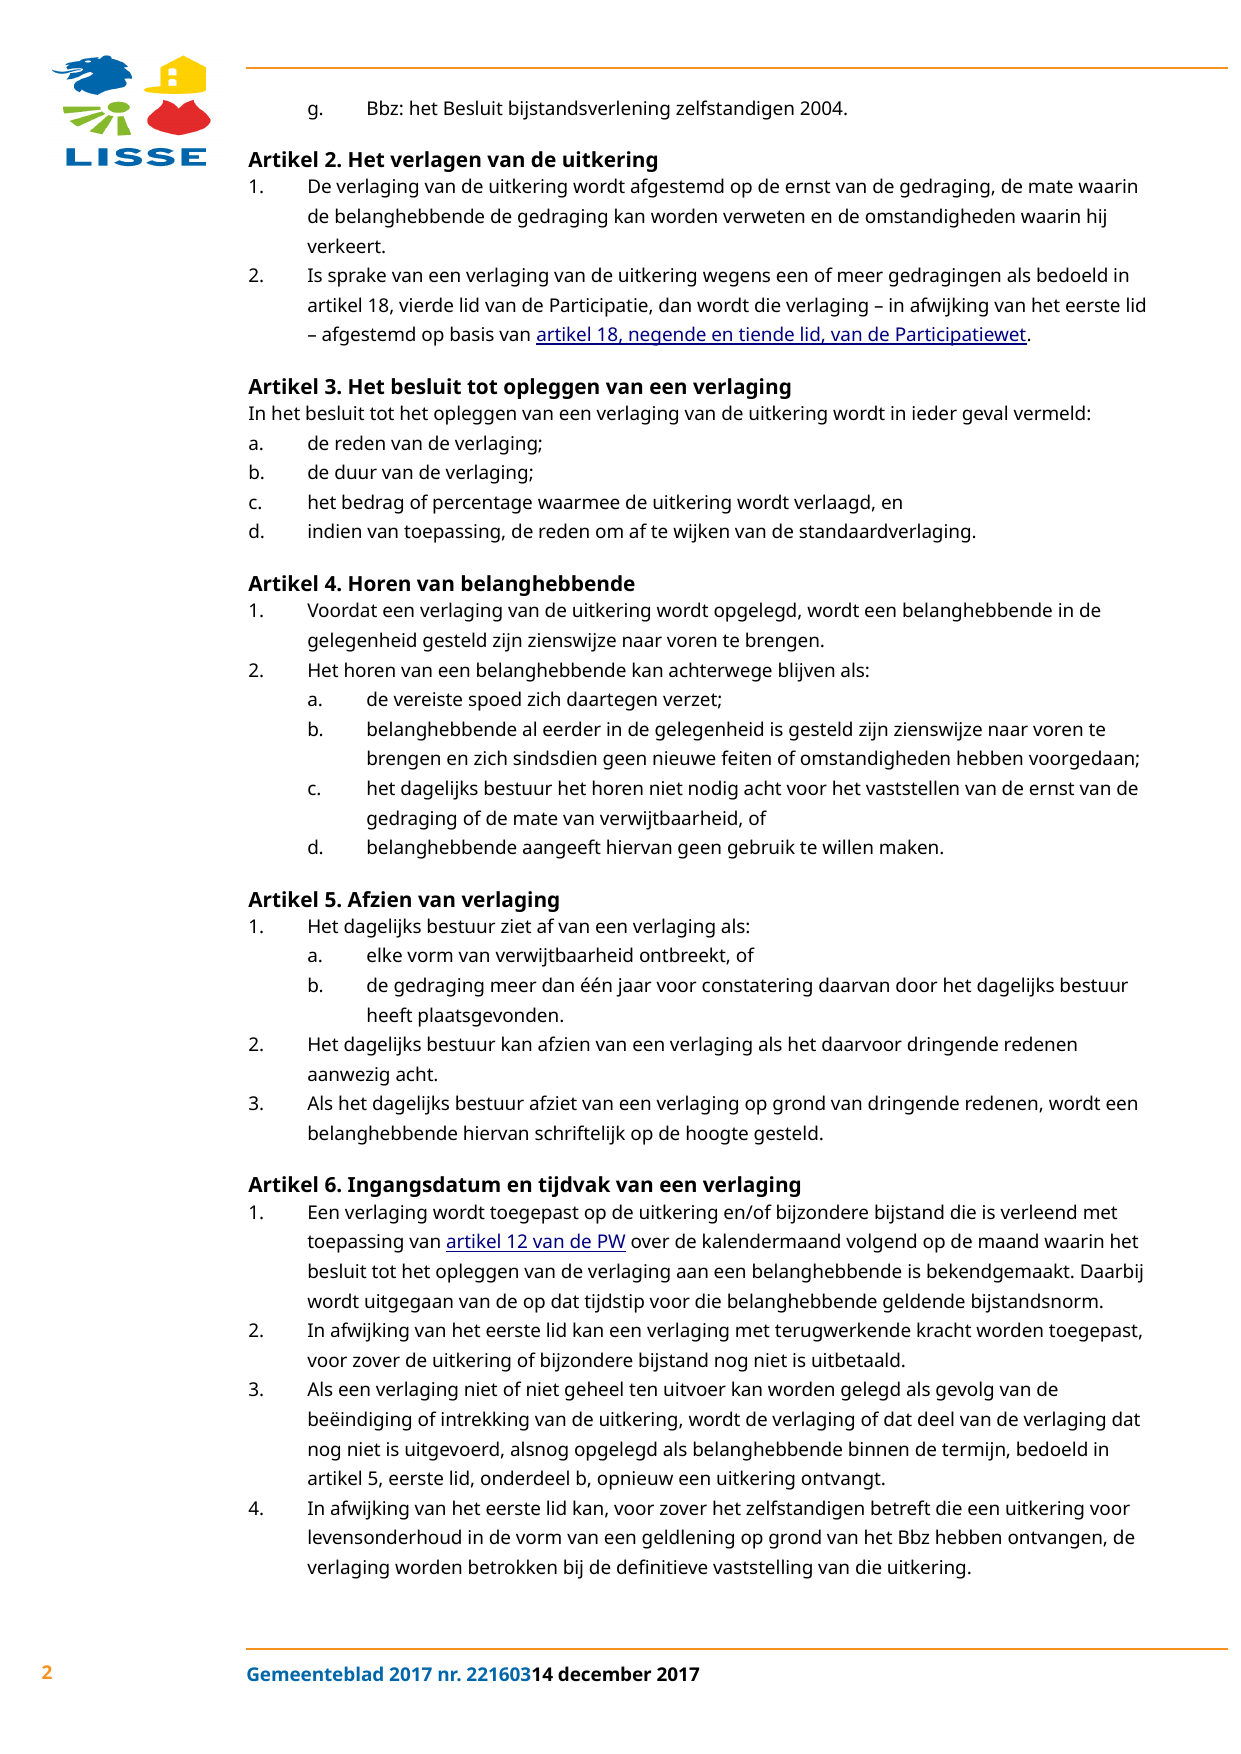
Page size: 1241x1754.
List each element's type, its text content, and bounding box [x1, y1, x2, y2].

list Als het dagelijks bestuur afziet van een verlaging op grond van dringende redenen, wordt een belanghebbende hiervan schriftelijk op de hoogte gesteld. [248, 1091, 1152, 1146]
text Artikel 3. Het besluit tot opleggen van een verlaging [248, 372, 1152, 400]
list In afwijking van het eerste lid kan, voor zover het zelfstandigen betreft die een uitkering voor levensonderhoud in de vorm van een geldlening op grond van het Bbz hebben ontvangen, de verlaging worden betrokken bij de definitieve vaststelling van die uitkering. [248, 1495, 1152, 1580]
list de duur van de verlaging; [248, 459, 1152, 485]
list Het dagelijks bestuur kan afzien van een verlaging als het daarvoor dringende redenen aanwezig acht. [248, 1031, 1152, 1087]
text Artikel 6. Ingangsdatum en tijdvak van een verlaging [248, 1171, 1152, 1199]
list Een verlaging wordt toegepast op de uitkering en/of bijzondere bijstand die is verleend met toepassing van artikel 12 van de PW over de kalendermaand volgend op de maand waarin het besluit tot het opleggen van de verlaging aan een belanghebbende is bekendgemaakt. Daarbij wordt uitgegaan van de op dat tijdstip voor die belanghebbende geldende bijstandsnorm. [248, 1199, 1152, 1313]
picture [41, 47, 231, 172]
text Artikel 4. Horen van belanghebbende [248, 569, 1152, 598]
list belanghebbende aangeeft hiervan geen gebruik te willen maken. [307, 834, 1152, 860]
list Het dagelijks bestuur ziet af van een verlaging als: [248, 913, 1152, 939]
list Voordat een verlaging van de uitkering wordt opgelegd, wordt een belanghebbende in de gelegenheid gesteld zijn zienswijze naar voren te brengen. [248, 598, 1152, 653]
list Bbz: het Besluit bijstandsverlening zelfstandigen 2004. [307, 95, 1152, 121]
list belanghebbende al eerder in de gelegenheid is gesteld zijn zienswijze naar voren te brengen en zich sindsdien geen nieuwe feiten of omstandigheden hebben voorgedaan; [307, 716, 1152, 771]
text In het besluit tot het opleggen van een verlaging van de uitkering wordt in ieder geval vermeld: [248, 400, 1152, 426]
text Artikel 5. Afzien van verlaging [248, 885, 1152, 913]
text Artikel 2. Het verlagen van de uitkering [248, 145, 1152, 174]
list In afwijking van het eerste lid kan een verlaging met terugwerkende kracht worden toegepast, voor zover de uitkering of bijzondere bijstand nog niet is uitbetaald. [248, 1317, 1152, 1373]
list Is sprake van een verlaging van de uitkering wegens een of meer gedragingen als bedoeld in artikel 18, vierde lid van de Participatie, dan wordt die verlaging – in afwijking van het eerste lid – afgestemd op basis van artikel 18, negende en tiende lid, van de Participatiewet. [248, 262, 1152, 347]
list elke vorm van verwijtbaarheid ontbreekt, of [307, 943, 1152, 968]
list indien van toepassing, de reden om af te wijken van de standaardverlaging. [248, 519, 1152, 544]
list de gedraging meer dan één jaar voor constatering daarvan door het dagelijks bestuur heeft plaatsgevonden. [307, 972, 1152, 1028]
list De verlaging van de uitkering wordt afgestemd op de ernst van de gedraging, de mate waarin de belanghebbende de gedraging kan worden verweten en de omstandigheden waarin hij verkeert. [248, 174, 1152, 258]
list Het horen van een belanghebbende kan achterwege blijven als: [248, 657, 1152, 682]
list de reden van de verlaging; [248, 430, 1152, 456]
list het bedrag of percentage waarmee de uitkering wordt verlaagd, en [248, 489, 1152, 515]
list de vereiste spoed zich daartegen verzet; [307, 686, 1152, 712]
list Als een verlaging niet of niet geheel ten uitvoer kan worden gelegd als gevolg van de beëindiging of intrekking van de uitkering, wordt de verlaging of dat deel van de verlaging dat nog niet is uitgevoerd, alsnog opgelegd als belanghebbende binnen de termijn, bedoeld in artikel 5, eerste lid, onderdeel b, opnieuw een uitkering ontvangt. [248, 1377, 1152, 1491]
list het dagelijks bestuur het horen niet nodig acht voor het vaststellen van de ernst van de gedraging of de mate van verwijtbaarheid, of [307, 775, 1152, 830]
